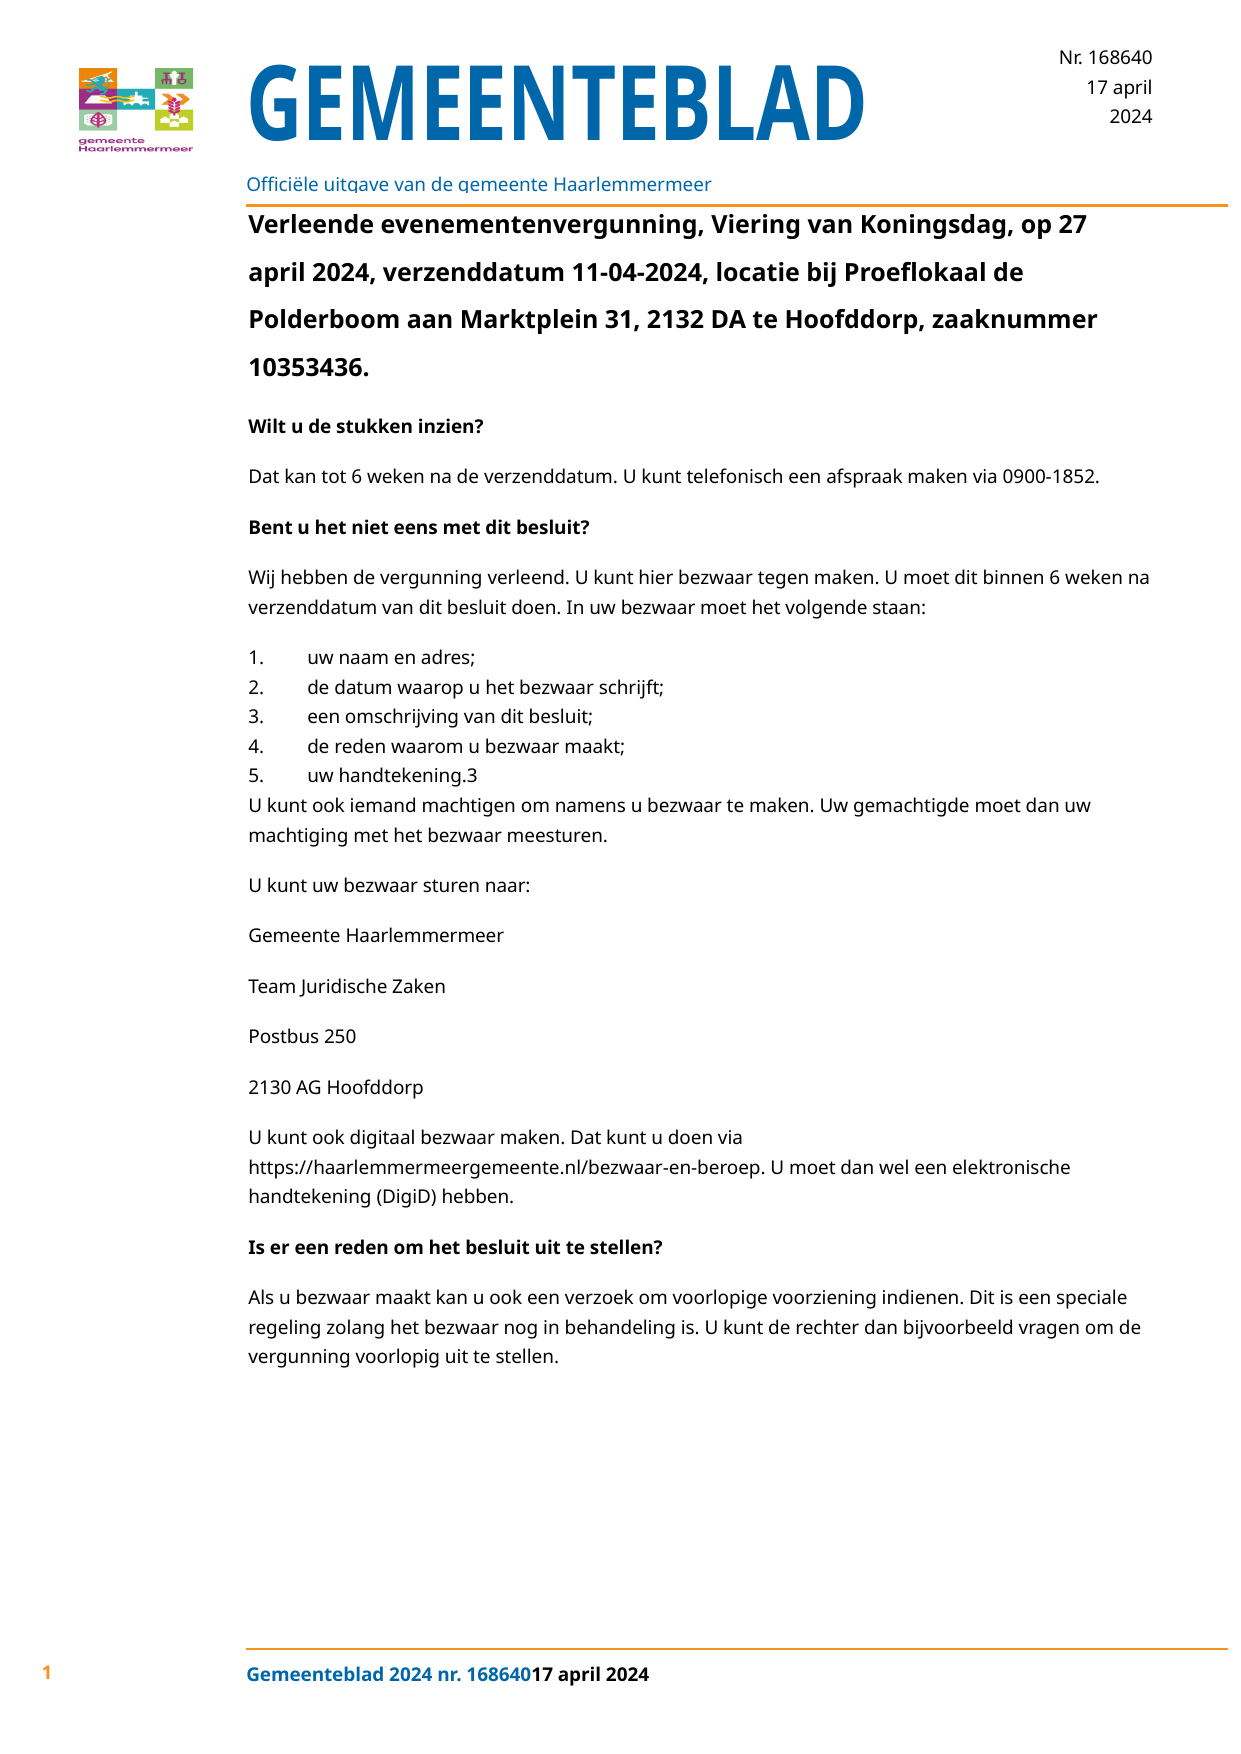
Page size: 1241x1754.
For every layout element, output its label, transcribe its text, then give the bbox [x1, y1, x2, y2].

text U kunt ook digitaal bezwaar maken. Dat kunt u doen via https://haarlemmermeergemeente.nl/bezwaar-en-beroep. U moet dan wel een elektronische handtekening (DigiD) hebben. [248, 1124, 1152, 1209]
text Bent u het niet eens met dit besluit? [248, 514, 1152, 540]
text Gemeente Haarlemmermeer [248, 923, 1152, 948]
list uw handtekening.3 [248, 763, 1152, 788]
text Wilt u de stukken inzien? [248, 413, 1152, 439]
list de reden waarom u bezwaar maakt; [248, 733, 1152, 759]
text Postbus 250 [248, 1023, 1152, 1049]
text 2130 AG Hoofddorp [248, 1074, 1152, 1100]
list uw naam en adres; [248, 644, 1152, 670]
list een omschrijving van dit besluit; [248, 703, 1152, 729]
text U kunt uw bezwaar sturen naar: [248, 872, 1152, 898]
text Team Juridische Zaken [248, 973, 1152, 999]
picture [41, 47, 231, 172]
text Wij hebben de vergunning verleend. U kunt hier bezwaar tegen maken. U moet dit binnen 6 weken na verzenddatum van dit besluit doen. In uw bezwaar moet het volgende staan: [248, 564, 1152, 620]
text Verleende evenementenvergunning, Viering van Koningsdag, op 27 april 2024, verzenddatum 11-04-2024, locatie bij Proeflokaal de Polderboom aan Marktplein 31, 2132 DA te Hoofddorp, zaaknummer 10353436. [248, 207, 1152, 384]
list de datum waarop u het bezwaar schrijft; [248, 674, 1152, 700]
text Als u bezwaar maakt kan u ook een verzoek om voorlopige voorziening indienen. Dit is een speciale regeling zolang het bezwaar nog in behandeling is. U kunt de rechter dan bijvoorbeeld vragen om de vergunning voorlopig uit te stellen. [248, 1284, 1152, 1369]
text Is er een reden om het besluit uit te stellen? [248, 1234, 1152, 1260]
text U kunt ook iemand machtigen om namens u bezwaar te maken. Uw gemachtigde moet dan uw machtiging met het bezwaar meesturen. [248, 792, 1152, 848]
text Dat kan tot 6 weken na de verzenddatum. U kunt telefonisch een afspraak maken via 0900-1852. [248, 463, 1152, 489]
